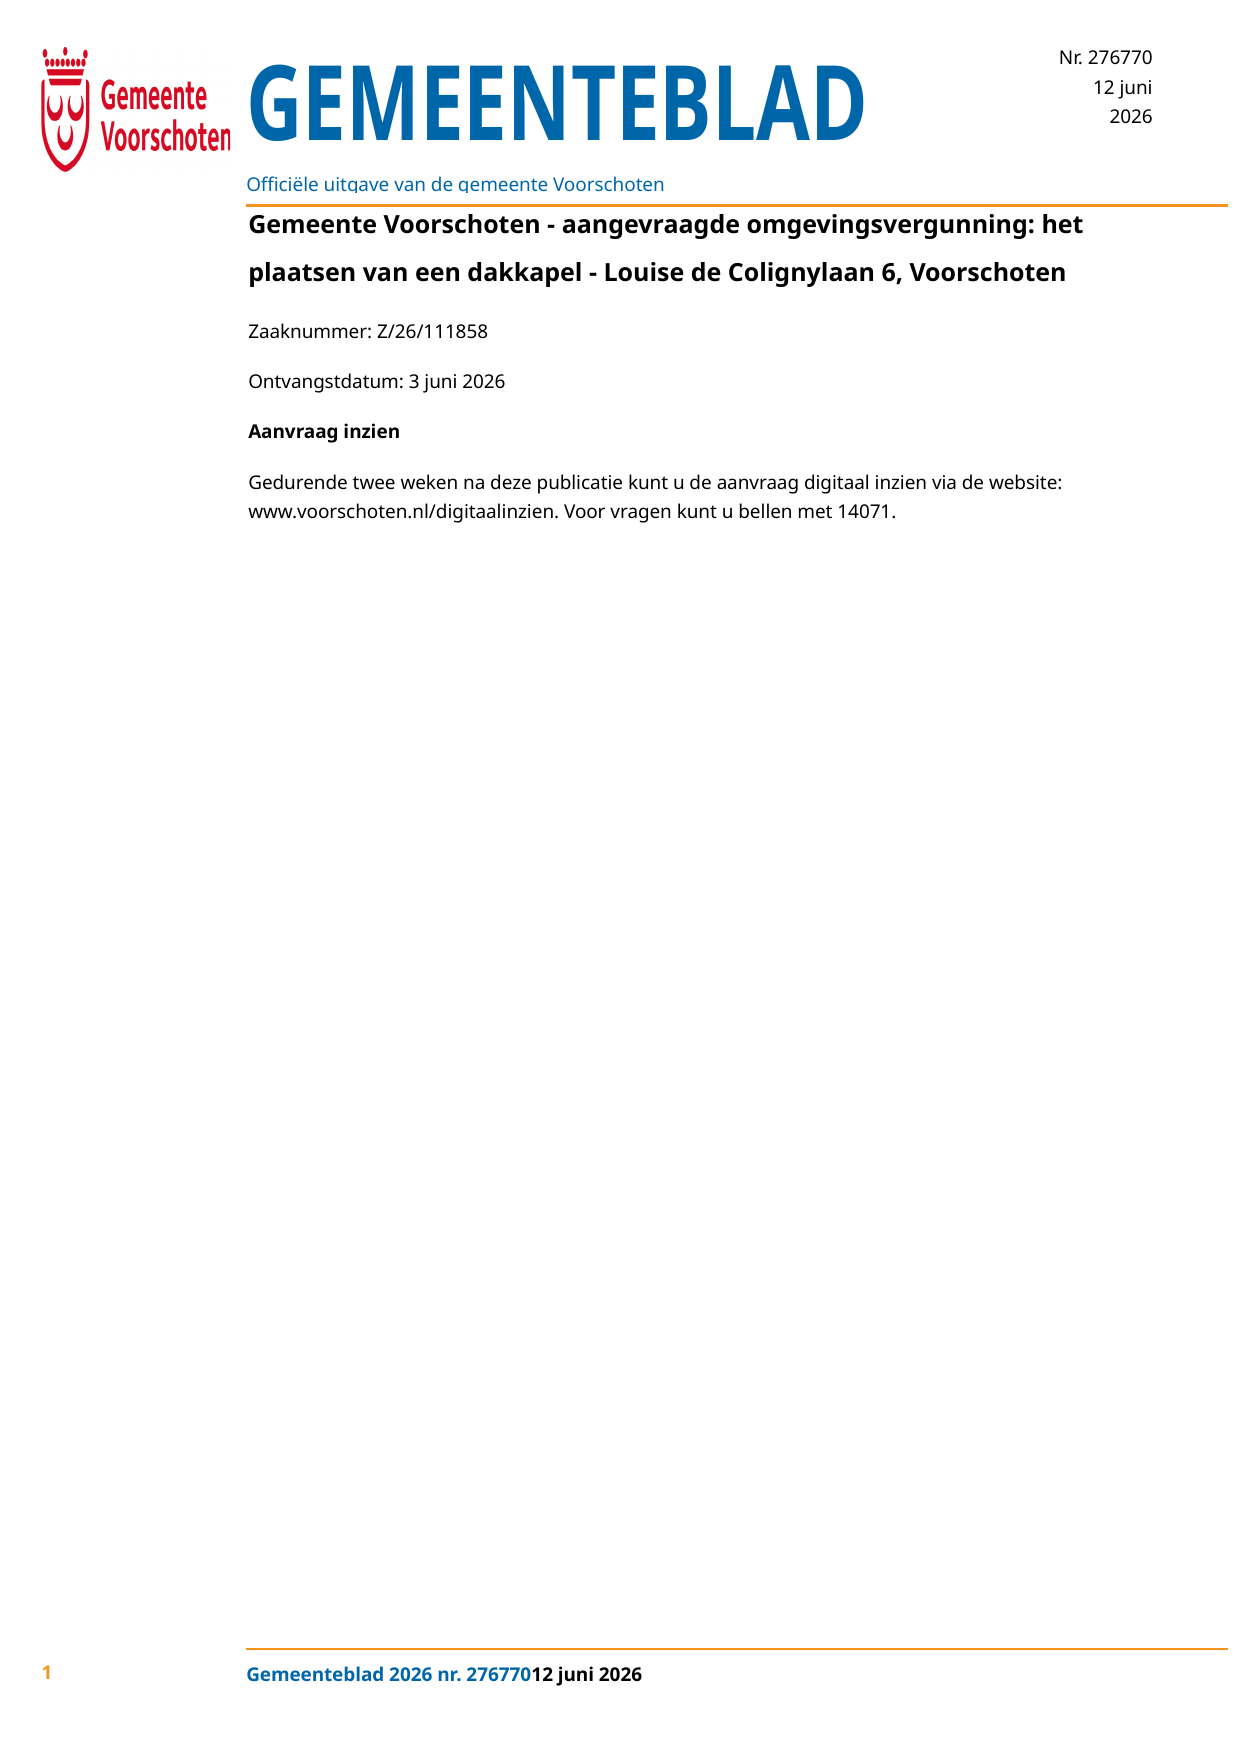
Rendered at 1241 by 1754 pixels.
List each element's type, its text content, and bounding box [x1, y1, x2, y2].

picture [41, 47, 231, 172]
text Gemeente Voorschoten - aangevraagde omgevingsvergunning: het plaatsen van een dakkapel - Louise de Colignylaan 6, Voorschoten [248, 207, 1152, 288]
text Aanvraag inzien [248, 419, 1152, 444]
text Ontvangstdatum: 3 juni 2026 [248, 368, 1152, 394]
text Zaaknummer: Z/26/111858 [248, 318, 1152, 344]
text Gedurende twee weken na deze publicatie kunt u de aanvraag digitaal inzien via de website: www.voorschoten.nl/digitaalinzien. Voor vragen kunt u bellen met 14071. [248, 469, 1152, 524]
